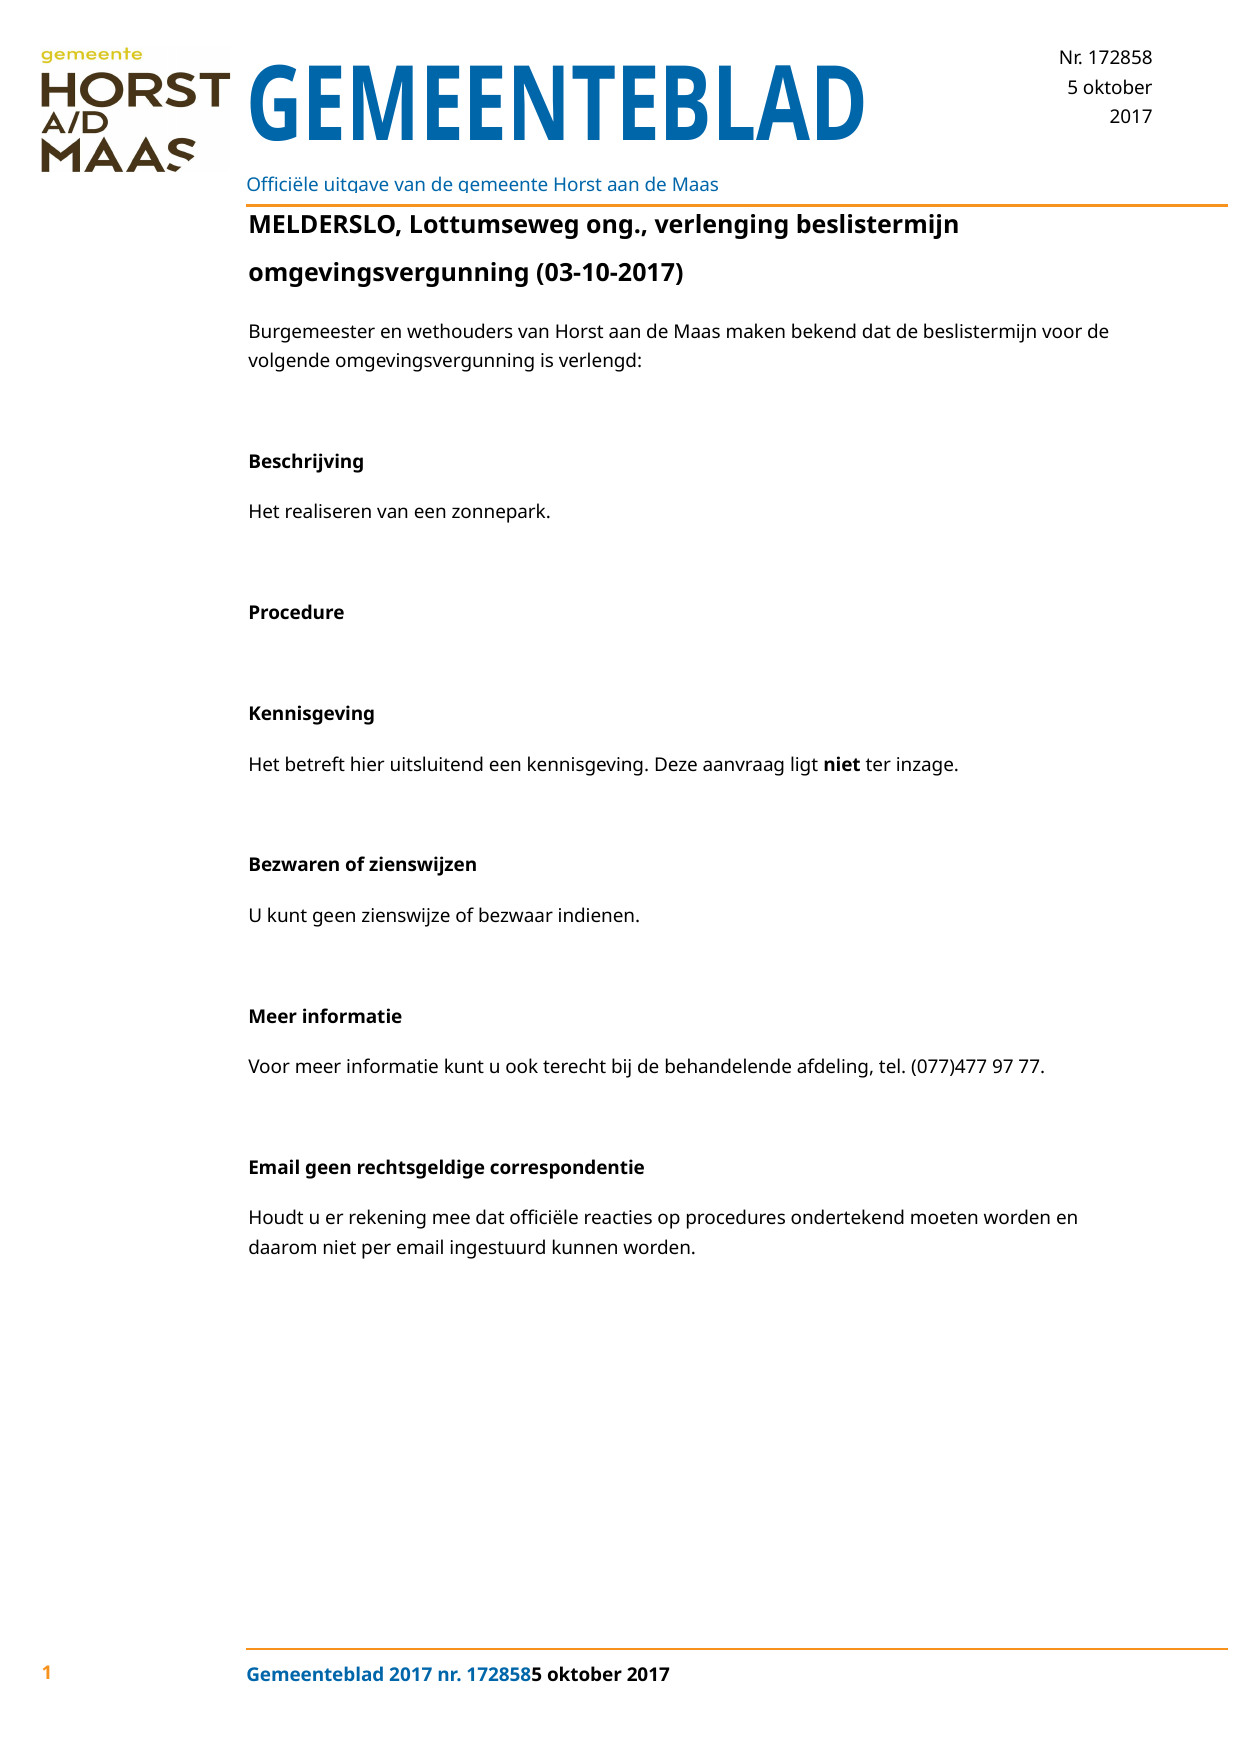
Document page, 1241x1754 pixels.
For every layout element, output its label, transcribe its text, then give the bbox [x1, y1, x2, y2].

text Voor meer informatie kunt u ook terecht bij de behandelende afdeling, tel. (077)477 97 77. [248, 1053, 1152, 1079]
text Beschrijving [248, 448, 1152, 474]
text Meer informatie [248, 1003, 1152, 1029]
text U kunt geen zienswijze of bezwaar indienen. [248, 902, 1152, 928]
text Het realiseren van een zonnepark. [248, 499, 1152, 524]
text Procedure [248, 599, 1152, 625]
text Houdt u er rekening mee dat officiële reacties op procedures ondertekend moeten worden en daarom niet per email ingestuurd kunnen worden. [248, 1204, 1152, 1260]
text Het betreft hier uitsluitend een kennisgeving. Deze aanvraag ligt niet ter inzage. [248, 751, 1152, 777]
text Kennisgeving [248, 700, 1152, 726]
text Bezwaren of zienswijzen [248, 852, 1152, 877]
text Email geen rechtsgeldige correspondentie [248, 1154, 1152, 1180]
text Burgemeester en wethouders van Horst aan de Maas maken bekend dat de beslistermijn voor de volgende omgevingsvergunning is verlengd: [248, 318, 1152, 373]
text MELDERSLO, Lottumseweg ong., verlenging beslistermijn omgevingsvergunning (03-10-2017) [248, 207, 1152, 288]
picture [41, 47, 231, 172]
